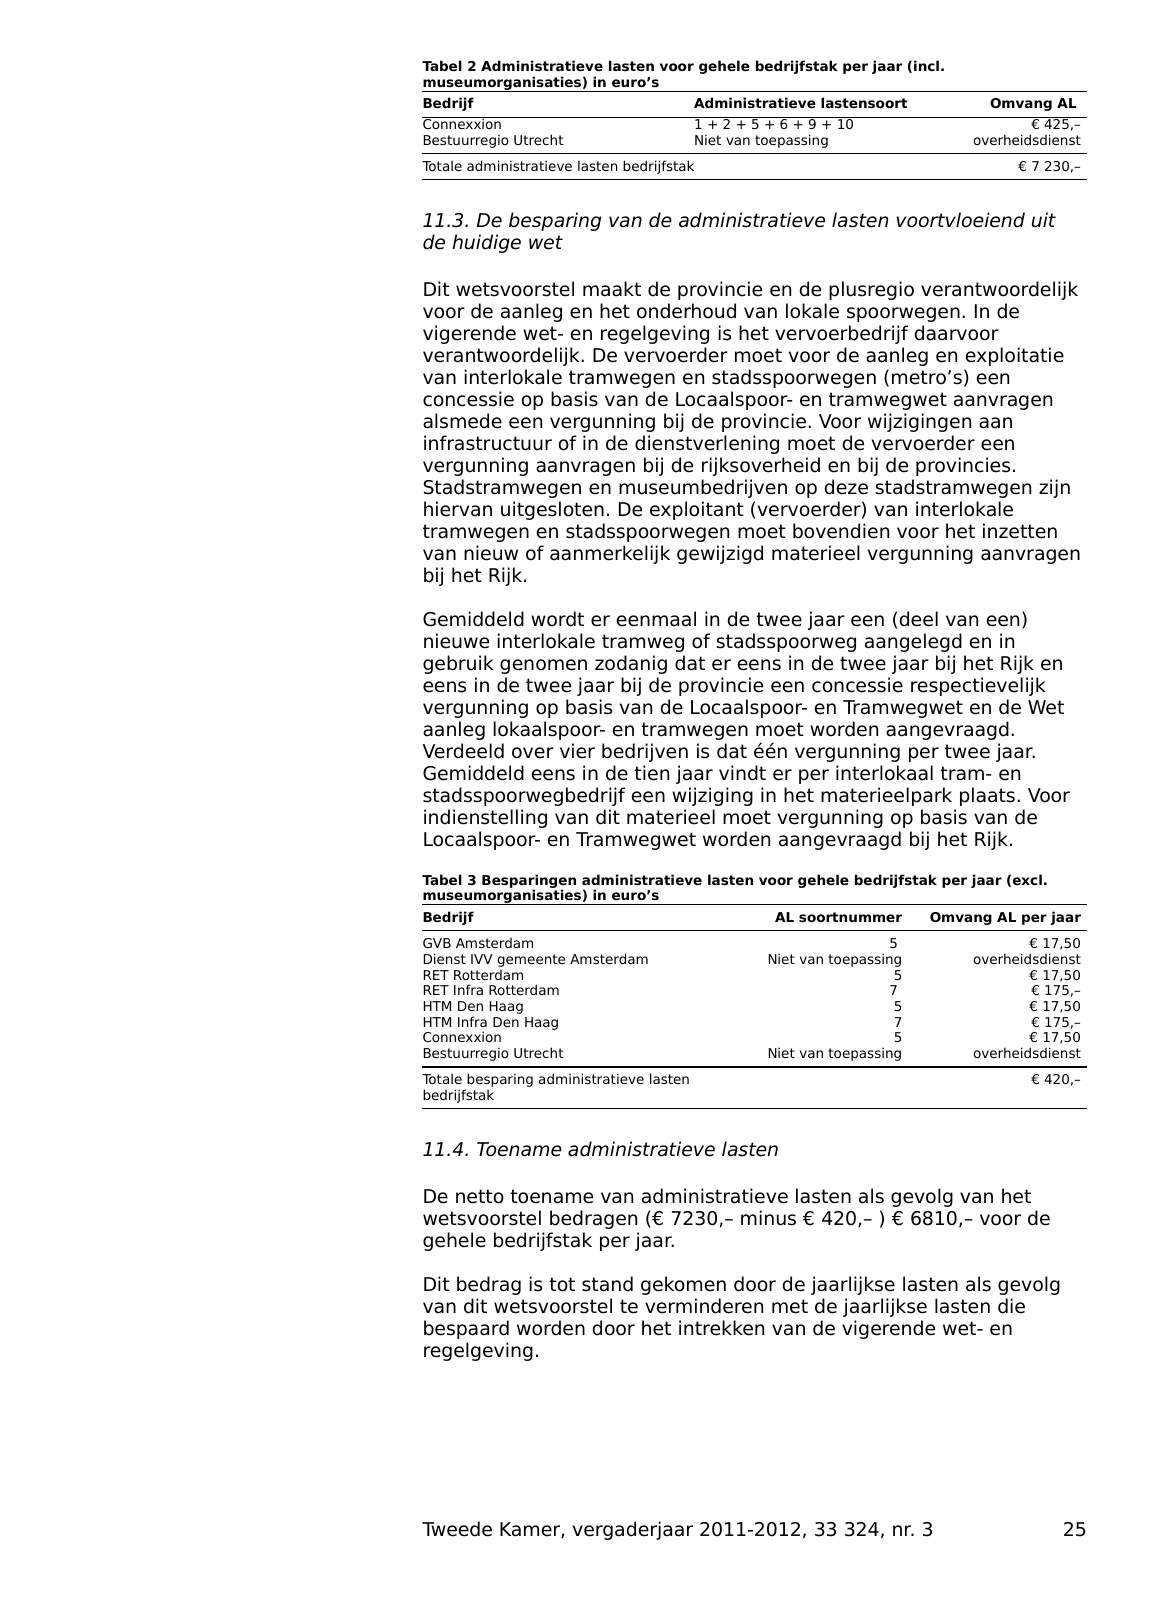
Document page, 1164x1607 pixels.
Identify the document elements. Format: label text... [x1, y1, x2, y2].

subtitle 11.4. Toename administratieve lasten [422, 1139, 1087, 1161]
table_cell € 175,– [908, 983, 1087, 999]
table_cell € 7 230,– [951, 154, 1087, 179]
table_cell 5 [713, 967, 908, 983]
table_cell 5 [713, 999, 908, 1014]
table_cell 7 [713, 983, 908, 999]
table_cell GVB Amsterdam [422, 931, 713, 952]
table_cell RET Infra Rotterdam [422, 983, 713, 999]
table_cell Totale besparing administratieve lasten bedrijfstak [422, 1068, 713, 1108]
text Gemiddeld wordt er eenmaal in de twee jaar een (deel van een) nieuwe interlokale tramweg of stadsspoorweg aangelegd en in gebruik genomen zodanig dat er eens in de twee jaar bij het Rijk en eens in de twee jaar bij de provincie een concessie respectievelijk vergunning op basis van de Locaalspoor- en Tramwegwet en de Wet aanleg lokaalspoor- en tramwegen moet worden aangevraagd. Verdeeld over vier bedrijven is dat één vergunning per twee jaar. Gemiddeld eens in de tien jaar vindt er per interlokaal tram- en stadsspoorwegbedrijf een wijziging in het materieelpark plaats. Voor indienstelling van dit materieel moet vergunning op basis van de Locaalspoor- en Tramwegwet worden aangevraagd bij het Rijk. [422, 609, 1087, 851]
table_cell HTM Infra Den Haag [422, 1015, 713, 1030]
table_cell Connexxion [422, 1030, 713, 1046]
table_header Tabel 2 Administratieve lasten voor gehele bedrijfstak per jaar (incl. museumorganisaties) in euro’s [422, 59, 1087, 91]
table_cell € 425,– [951, 118, 1087, 132]
text Dit wetsvoorstel maakt de provincie en de plusregio verantwoordelijk voor de aanleg en het onderhoud van lokale spoorwegen. In de vigerende wet- en regelgeving is het vervoerbedrijf daarvoor verantwoordelijk. De vervoerder moet voor de aanleg en exploitatie van interlokale tramwegen en stadsspoorwegen (metro’s) een concessie op basis van de Locaalspoor- en tramwegwet aanvragen alsmede een vergunning bij de provincie. Voor wijzigingen aan infrastructuur of in de dienstverlening moet de vervoerder een vergunning aanvragen bij de rijksoverheid en bij de provincies. Stadstramwegen en museumbedrijven op deze stadstramwegen zijn hiervan uitgesloten. De exploitant (vervoerder) van interlokale tramwegen en stadsspoorwegen moet bovendien voor het inzetten van nieuw of aanmerkelijk gewijzigd materieel vergunning aanvragen bij het Rijk. [422, 279, 1087, 587]
table_cell Niet van toepassing [688, 133, 951, 153]
table_cell [713, 1068, 908, 1108]
table_cell Dienst IVV gemeente Amsterdam [422, 952, 713, 967]
table_cell Niet van toepassing [713, 952, 908, 967]
table_cell € 17,50 [908, 1030, 1087, 1046]
table_cell 7 [713, 1015, 908, 1030]
table_cell € 17,50 [908, 999, 1087, 1014]
table_cell Totale administratieve lasten bedrijfstak [422, 154, 951, 179]
table_cell Niet van toepassing [713, 1046, 908, 1066]
table_cell overheidsdienst [951, 133, 1087, 153]
table_cell Bedrijf [422, 92, 688, 117]
text Dit bedrag is tot stand gekomen door de jaarlijkse lasten als gevolg van dit wetsvoorstel te verminderen met de jaarlijkse lasten die bespaard worden door het intrekken van de vigerende wet- en regelgeving. [422, 1274, 1087, 1362]
table_cell Administratieve lastensoort [688, 92, 951, 117]
table_cell € 17,50 [908, 931, 1087, 952]
table_header Tabel 3 Besparingen administratieve lasten voor gehele bedrijfstak per jaar (excl. museumorganisaties) in euro’s [422, 873, 1087, 904]
table_cell overheidsdienst [908, 952, 1087, 967]
table_cell € 420,– [908, 1068, 1087, 1108]
table_cell Bestuurregio Utrecht [422, 133, 688, 153]
table_cell Omvang AL per jaar [908, 905, 1087, 930]
table_cell 5 [713, 931, 908, 952]
table_cell 5 [713, 1030, 908, 1046]
table_cell overheidsdienst [908, 1046, 1087, 1066]
table_cell AL soortnummer [713, 905, 908, 930]
table_cell € 17,50 [908, 967, 1087, 983]
subtitle 11.3. De besparing van de administratieve lasten voortvloeiend uit de huidige wet [422, 210, 1087, 254]
table_cell RET Rotterdam [422, 967, 713, 983]
table_cell Bestuurregio Utrecht [422, 1046, 713, 1066]
table_cell Connexxion [422, 118, 688, 132]
table_cell Omvang AL [951, 92, 1087, 117]
table_cell HTM Den Haag [422, 999, 713, 1014]
table_cell Bedrijf [422, 905, 713, 930]
table_cell € 175,– [908, 1015, 1087, 1030]
text De netto toename van administratieve lasten als gevolg van het wetsvoorstel bedragen (€ 7230,– minus € 420,– ) € 6810,– voor de gehele bedrijfstak per jaar. [422, 1186, 1087, 1252]
table_cell 1 + 2 + 5 + 6 + 9 + 10 [688, 118, 951, 132]
